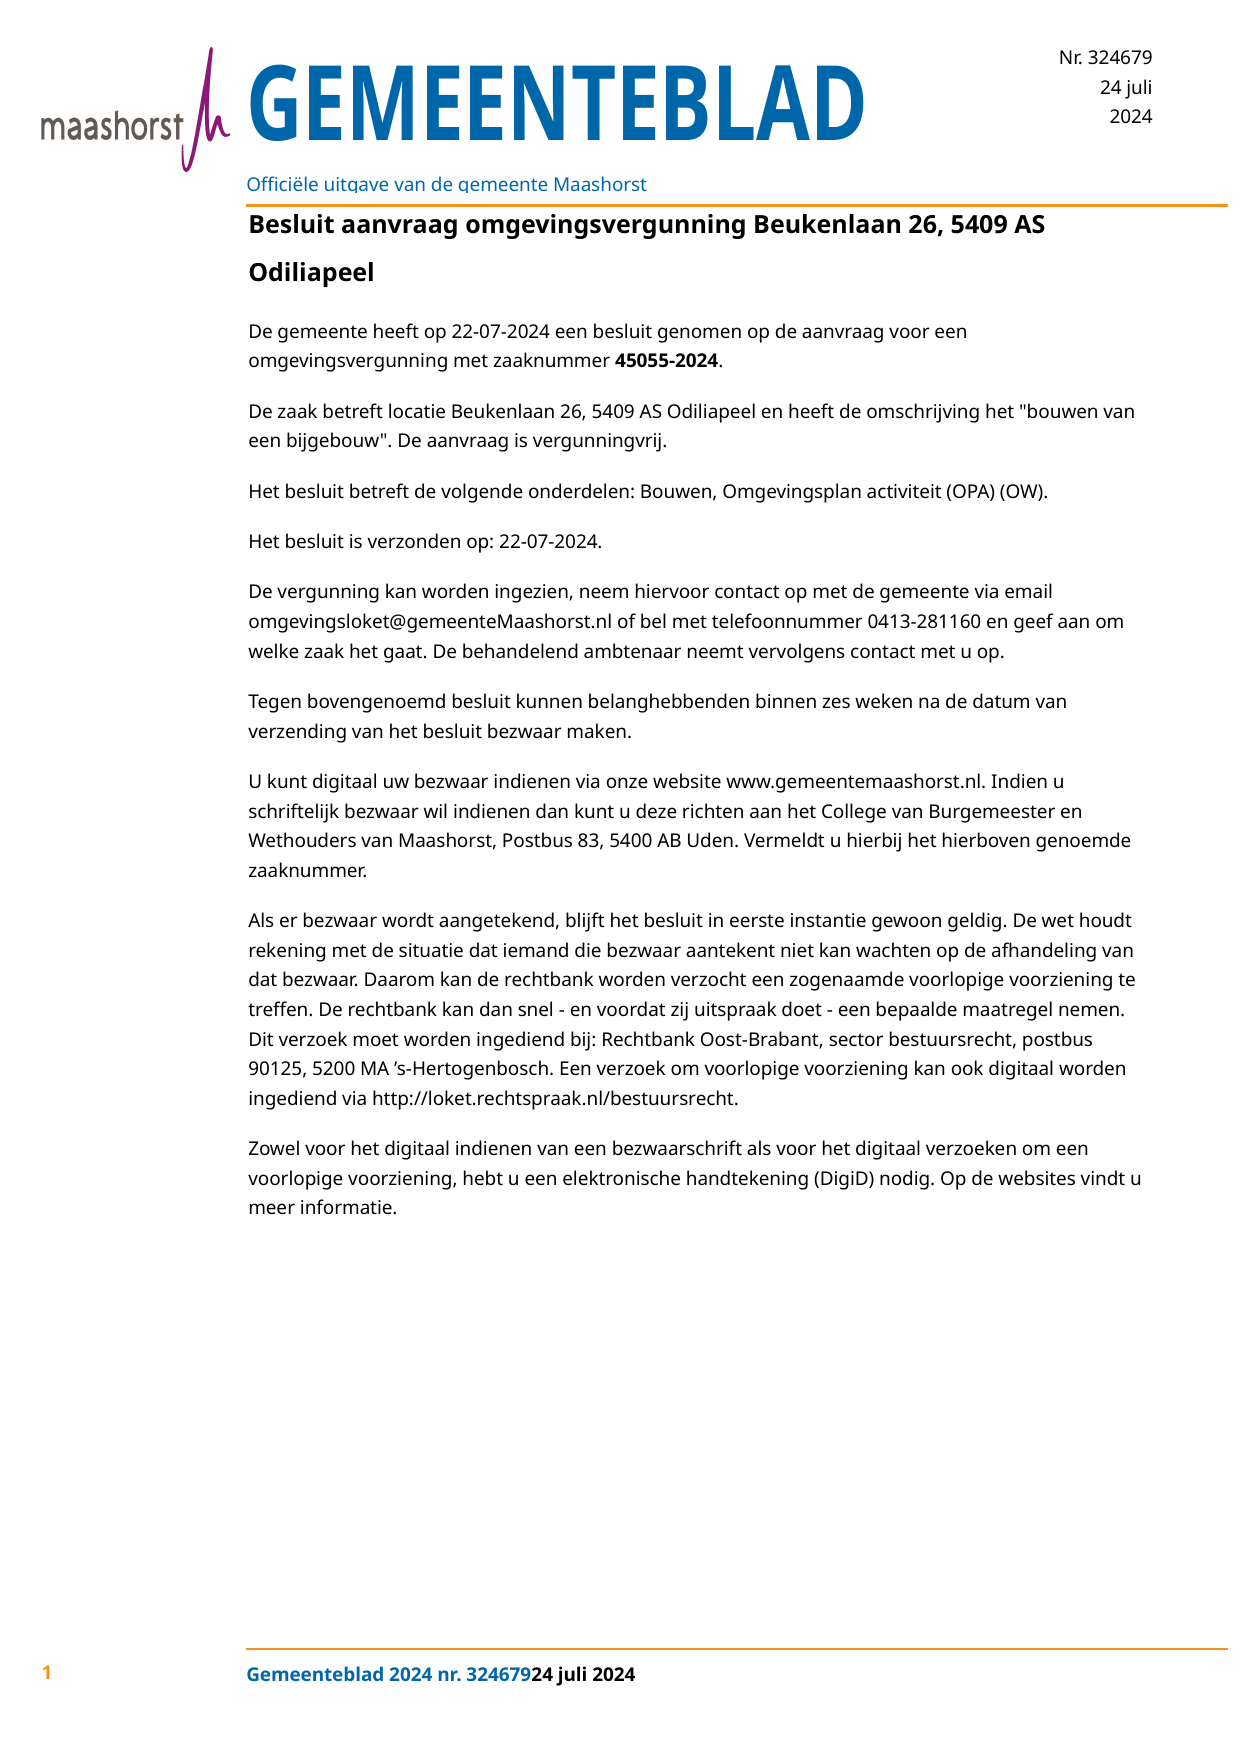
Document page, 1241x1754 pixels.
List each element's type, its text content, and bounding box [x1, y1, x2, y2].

text Tegen bovengenoemd besluit kunnen belanghebbenden binnen zes weken na de datum van verzending van het besluit bezwaar maken. [248, 688, 1152, 744]
text De zaak betreft locatie Beukenlaan 26, 5409 AS Odiliapeel en heeft de omschrijving het "bouwen van een bijgebouw". De aanvraag is vergunningvrij. [248, 398, 1152, 453]
text De vergunning kan worden ingezien, neem hiervoor contact op met de gemeente via email omgevingsloket@gemeenteMaashorst.nl of bel met telefoonnummer 0413-281160 en geef aan om welke zaak het gaat. De behandelend ambtenaar neemt vervolgens contact met u op. [248, 579, 1152, 664]
text Besluit aanvraag omgevingsvergunning Beukenlaan 26, 5409 AS Odiliapeel [248, 207, 1152, 288]
picture [41, 47, 231, 172]
text Het besluit is verzonden op: 22-07-2024. [248, 528, 1152, 554]
text U kunt digitaal uw bezwaar indienen via onze website www.gemeentemaashorst.nl. Indien u schriftelijk bezwaar wil indienen dan kunt u deze richten aan het College van Burgemeester en Wethouders van Maashorst, Postbus 83, 5400 AB Uden. Vermeldt u hierbij het hierboven genoemde zaaknummer. [248, 768, 1152, 883]
text Het besluit betreft de volgende onderdelen: Bouwen, Omgevingsplan activiteit (OPA) (OW). [248, 478, 1152, 504]
text Als er bezwaar wordt aangetekend, blijft het besluit in eerste instantie gewoon geldig. De wet houdt rekening met de situatie dat iemand die bezwaar aantekent niet kan wachten op de afhandeling van dat bezwaar. Daarom kan de rechtbank worden verzocht een zogenaamde voorlopige voorziening te treffen. De rechtbank kan dan snel - en voordat zij uitspraak doet - een bepaalde maatregel nemen. Dit verzoek moet worden ingediend bij: Rechtbank Oost-Brabant, sector bestuursrecht, postbus 90125, 5200 MA ’s-Hertogenbosch. Een verzoek om voorlopige voorziening kan ook digitaal worden ingediend via http://loket.rechtspraak.nl/bestuursrecht. [248, 907, 1152, 1111]
text Zowel voor het digitaal indienen van een bezwaarschrift als voor het digitaal verzoeken om een voorlopige voorziening, hebt u een elektronische handtekening (DigiD) nodig. Op de websites vindt u meer informatie. [248, 1135, 1152, 1220]
text De gemeente heeft op 22-07-2024 een besluit genomen op de aanvraag voor een omgevingsvergunning met zaaknummer 45055-2024. [248, 318, 1152, 373]
